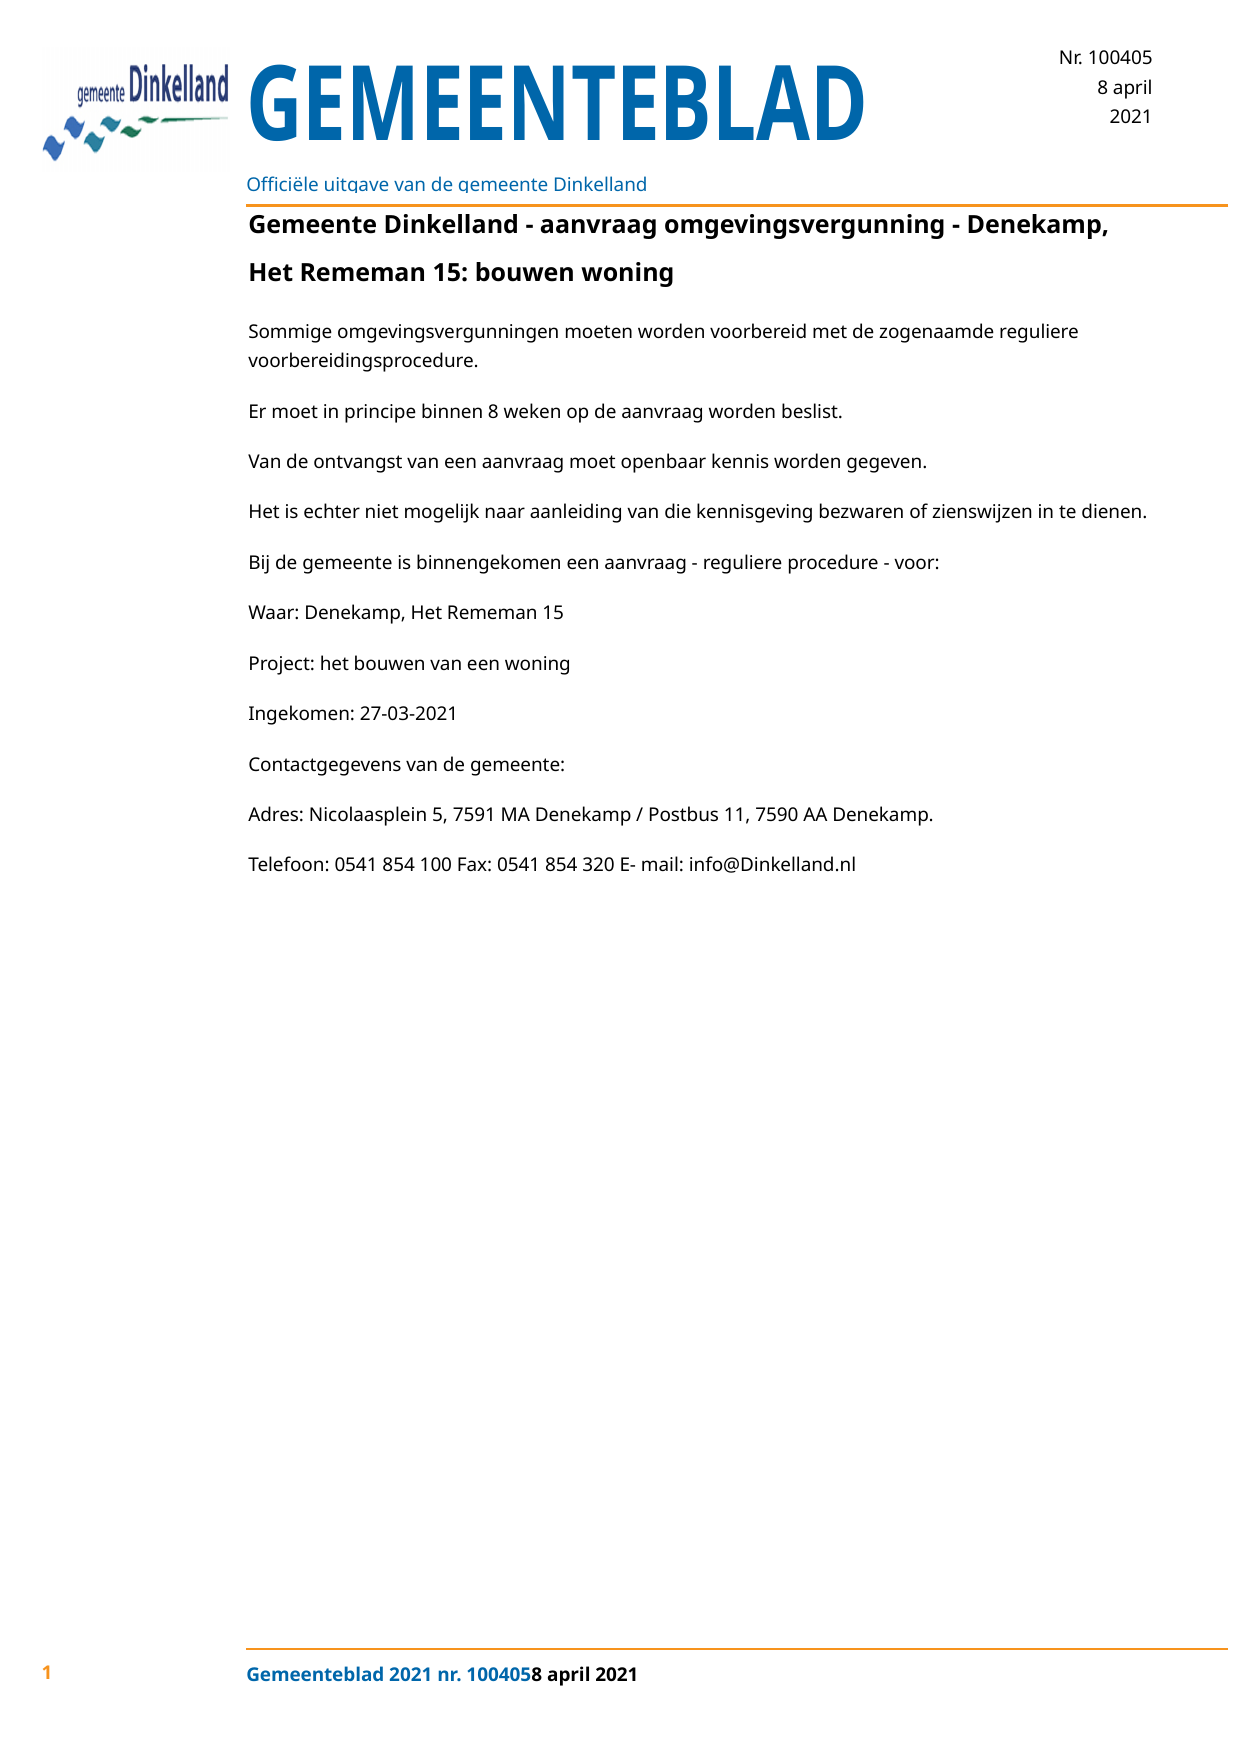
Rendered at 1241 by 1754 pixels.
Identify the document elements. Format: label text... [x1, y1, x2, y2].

text Ingekomen: 27-03-2021 [248, 700, 1152, 726]
text Telefoon: 0541 854 100 Fax: 0541 854 320 E- mail: info@Dinkelland.nl [248, 852, 1152, 877]
text Gemeente Dinkelland - aanvraag omgevingsvergunning - Denekamp, Het Rememan 15: bouwen woning [248, 207, 1152, 288]
text Het is echter niet mogelijk naar aanleiding van die kennisgeving bezwaren of zienswijzen in te dienen. [248, 499, 1152, 524]
text Er moet in principe binnen 8 weken op de aanvraag worden beslist. [248, 398, 1152, 424]
text Adres: Nicolaasplein 5, 7591 MA Denekamp / Postbus 11, 7590 AA Denekamp. [248, 801, 1152, 827]
text Bij de gemeente is binnengekomen een aanvraag - reguliere procedure - voor: [248, 549, 1152, 575]
text Contactgegevens van de gemeente: [248, 751, 1152, 777]
text Project: het bouwen van een woning [248, 650, 1152, 676]
text Waar: Denekamp, Het Rememan 15 [248, 599, 1152, 625]
text Sommige omgevingsvergunningen moeten worden voorbereid met de zogenaamde reguliere voorbereidingsprocedure. [248, 318, 1152, 373]
text Van de ontvangst van een aanvraag moet openbaar kennis worden gegeven. [248, 448, 1152, 474]
picture [41, 47, 231, 172]
